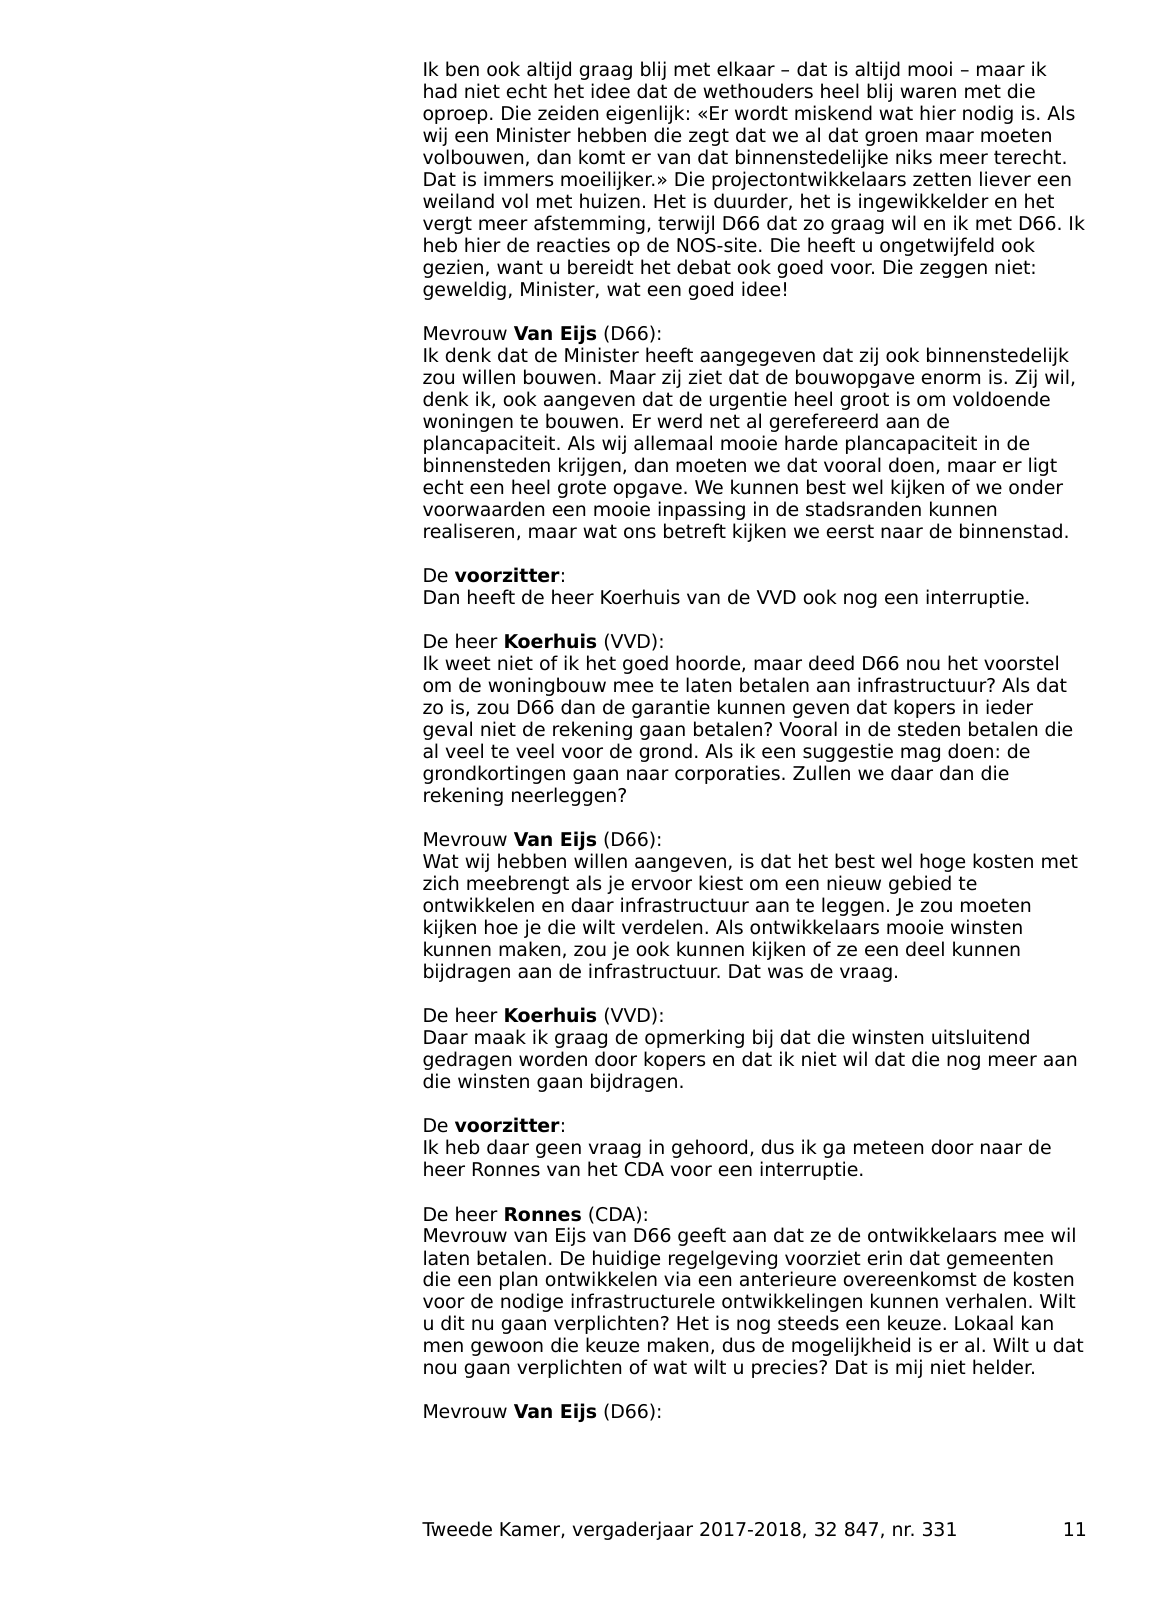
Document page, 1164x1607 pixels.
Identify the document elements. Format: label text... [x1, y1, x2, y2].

text De heer Koerhuis (VVD): [422, 631, 1087, 653]
text Dan heeft de heer Koerhuis van de VVD ook nog een interruptie. [422, 587, 1087, 609]
text De heer Koerhuis (VVD): [422, 1005, 1087, 1027]
text Ik weet niet of ik het goed hoorde, maar deed D66 nou het voorstel om de woningbouw mee te laten betalen aan infrastructuur? Als dat zo is, zou D66 dan de garantie kunnen geven dat kopers in ieder geval niet de rekening gaan betalen? Vooral in de steden betalen die al veel te veel voor de grond. Als ik een suggestie mag doen: de grondkortingen gaan naar corporaties. Zullen we daar dan die rekening neerleggen? [422, 653, 1087, 807]
text Daar maak ik graag de opmerking bij dat die winsten uitsluitend gedragen worden door kopers en dat ik niet wil dat die nog meer aan die winsten gaan bijdragen. [422, 1027, 1087, 1093]
text Mevrouw Van Eijs (D66): [422, 323, 1087, 345]
text Mevrouw Van Eijs (D66): [422, 1401, 1087, 1423]
text Ik heb daar geen vraag in gehoord, dus ik ga meteen door naar de heer Ronnes van het CDA voor een interruptie. [422, 1137, 1087, 1181]
text Ik ben ook altijd graag blij met elkaar – dat is altijd mooi – maar ik had niet echt het idee dat de wethouders heel blij waren met die oproep. Die zeiden eigenlijk: «Er wordt miskend wat hier nodig is. Als wij een Minister hebben die zegt dat we al dat groen maar moeten volbouwen, dan komt er van dat binnenstedelijke niks meer terecht. Dat is immers moeilijker.» Die projectontwikkelaars zetten liever een weiland vol met huizen. Het is duurder, het is ingewikkelder en het vergt meer afstemming, terwijl D66 dat zo graag wil en ik met D66. Ik heb hier de reacties op de NOS-site. Die heeft u ongetwijfeld ook gezien, want u bereidt het debat ook goed voor. Die zeggen niet: geweldig, Minister, wat een goed idee! [422, 59, 1087, 301]
text Wat wij hebben willen aangeven, is dat het best wel hoge kosten met zich meebrengt als je ervoor kiest om een nieuw gebied te ontwikkelen en daar infrastructuur aan te leggen. Je zou moeten kijken hoe je die wilt verdelen. Als ontwikkelaars mooie winsten kunnen maken, zou je ook kunnen kijken of ze een deel kunnen bijdragen aan de infrastructuur. Dat was de vraag. [422, 851, 1087, 983]
text Ik denk dat de Minister heeft aangegeven dat zij ook binnenstedelijk zou willen bouwen. Maar zij ziet dat de bouwopgave enorm is. Zij wil, denk ik, ook aangeven dat de urgentie heel groot is om voldoende woningen te bouwen. Er werd net al gerefereerd aan de plancapaciteit. Als wij allemaal mooie harde plancapaciteit in de binnensteden krijgen, dan moeten we dat vooral doen, maar er ligt echt een heel grote opgave. We kunnen best wel kijken of we onder voorwaarden een mooie inpassing in de stadsranden kunnen realiseren, maar wat ons betreft kijken we eerst naar de binnenstad. [422, 345, 1087, 543]
text De voorzitter: [422, 1115, 1087, 1137]
text Mevrouw van Eijs van D66 geeft aan dat ze de ontwikkelaars mee wil laten betalen. De huidige regelgeving voorziet erin dat gemeenten die een plan ontwikkelen via een anterieure overeenkomst de kosten voor de nodige infrastructurele ontwikkelingen kunnen verhalen. Wilt u dit nu gaan verplichten? Het is nog steeds een keuze. Lokaal kan men gewoon die keuze maken, dus de mogelijkheid is er al. Wilt u dat nou gaan verplichten of wat wilt u precies? Dat is mij niet helder. [422, 1225, 1087, 1379]
text Mevrouw Van Eijs (D66): [422, 829, 1087, 851]
text De voorzitter: [422, 565, 1087, 587]
text De heer Ronnes (CDA): [422, 1203, 1087, 1225]
